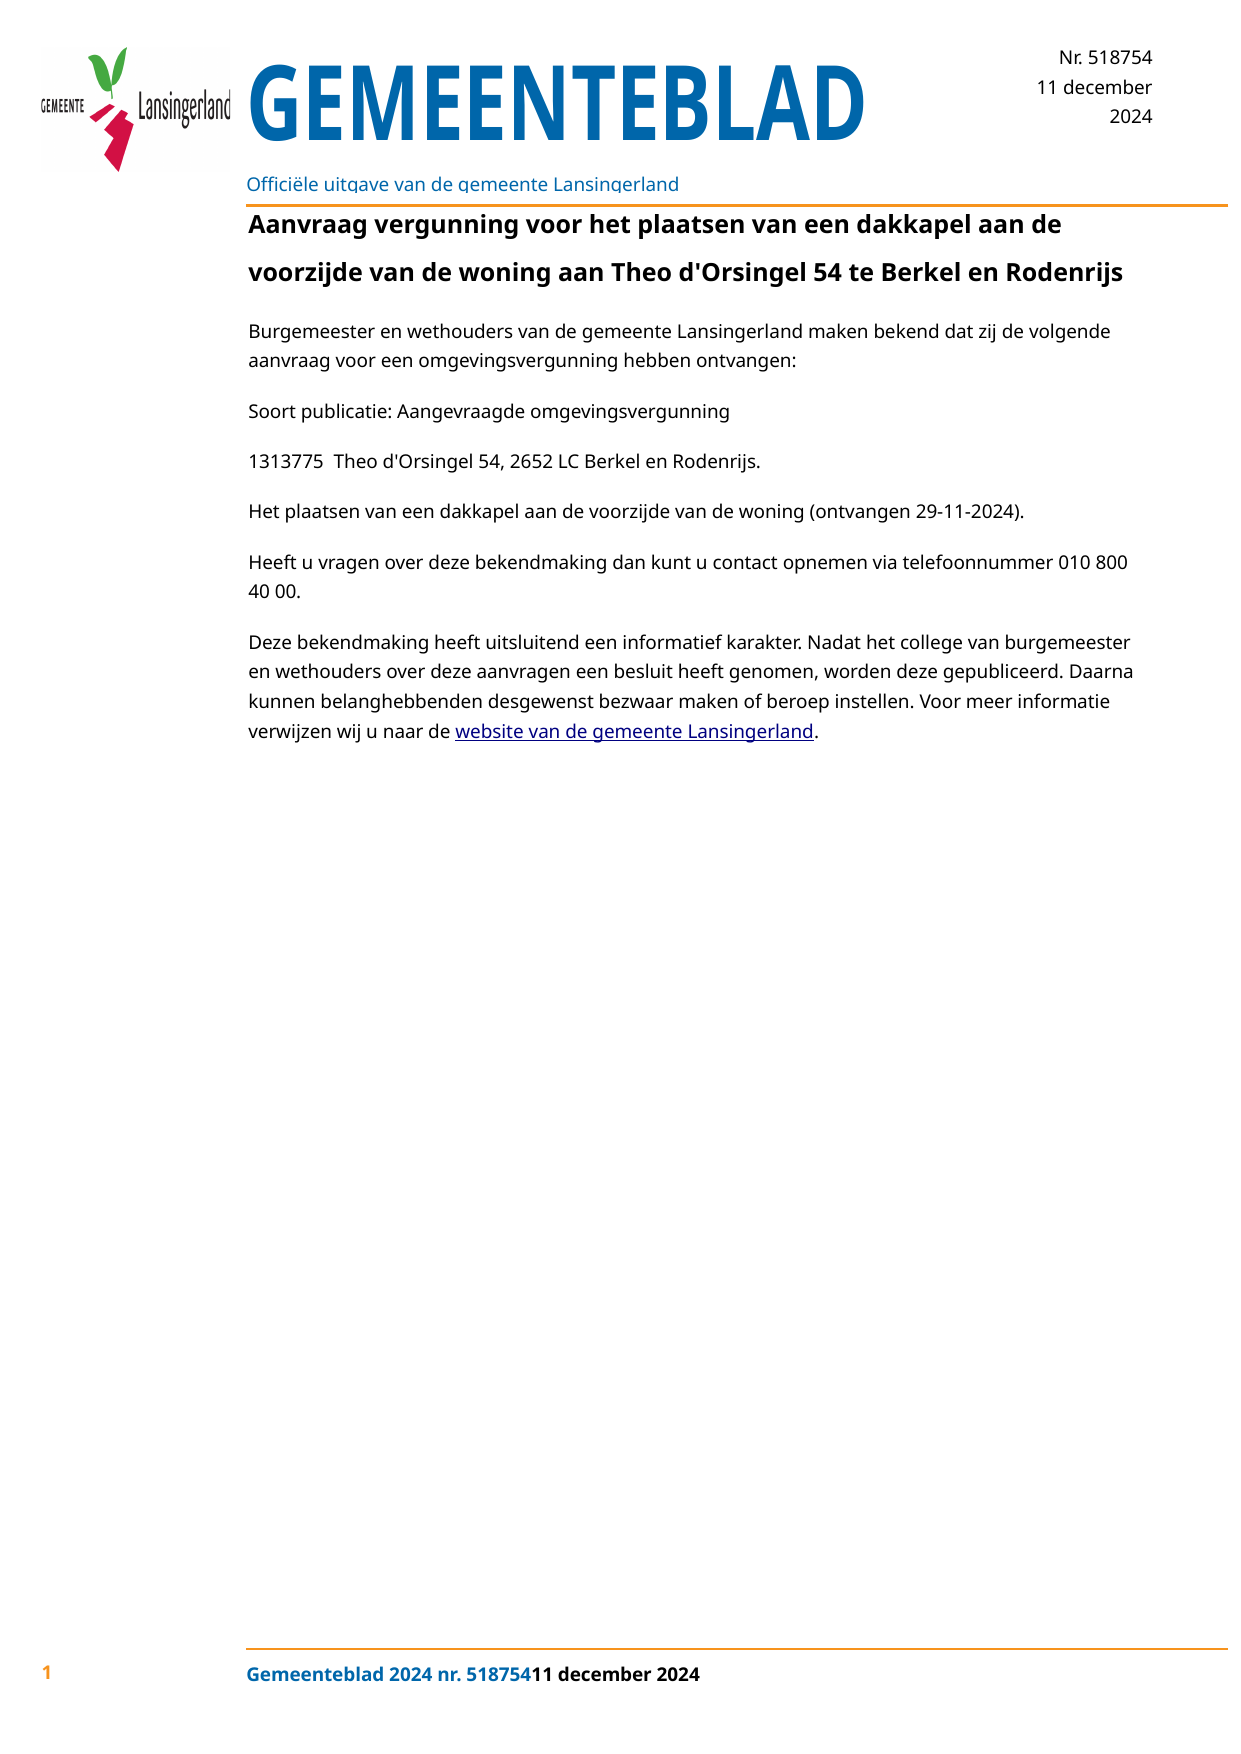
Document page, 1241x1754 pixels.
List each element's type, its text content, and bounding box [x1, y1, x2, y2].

text Deze bekendmaking heeft uitsluitend een informatief karakter. Nadat het college van burgemeester en wethouders over deze aanvragen een besluit heeft genomen, worden deze gepubliceerd. Daarna kunnen belanghebbenden desgewenst bezwaar maken of beroep instellen. Voor meer informatie verwijzen wij u naar de website van de gemeente Lansingerland. [248, 629, 1152, 744]
text Het plaatsen van een dakkapel aan de voorzijde van de woning (ontvangen 29-11-2024). [248, 499, 1152, 524]
text Aanvraag vergunning voor het plaatsen van een dakkapel aan de voorzijde van de woning aan Theo d'Orsingel 54 te Berkel en Rodenrijs [248, 207, 1152, 288]
text Soort publicatie: Aangevraagde omgevingsvergunning [248, 398, 1152, 424]
text 1313775 Theo d'Orsingel 54, 2652 LC Berkel en Rodenrijs. [248, 448, 1152, 474]
text Heeft u vragen over deze bekendmaking dan kunt u contact opnemen via telefoonnummer 010 800 40 00. [248, 549, 1152, 604]
picture [41, 47, 231, 172]
text Burgemeester en wethouders van de gemeente Lansingerland maken bekend dat zij de volgende aanvraag voor een omgevingsvergunning hebben ontvangen: [248, 318, 1152, 373]
